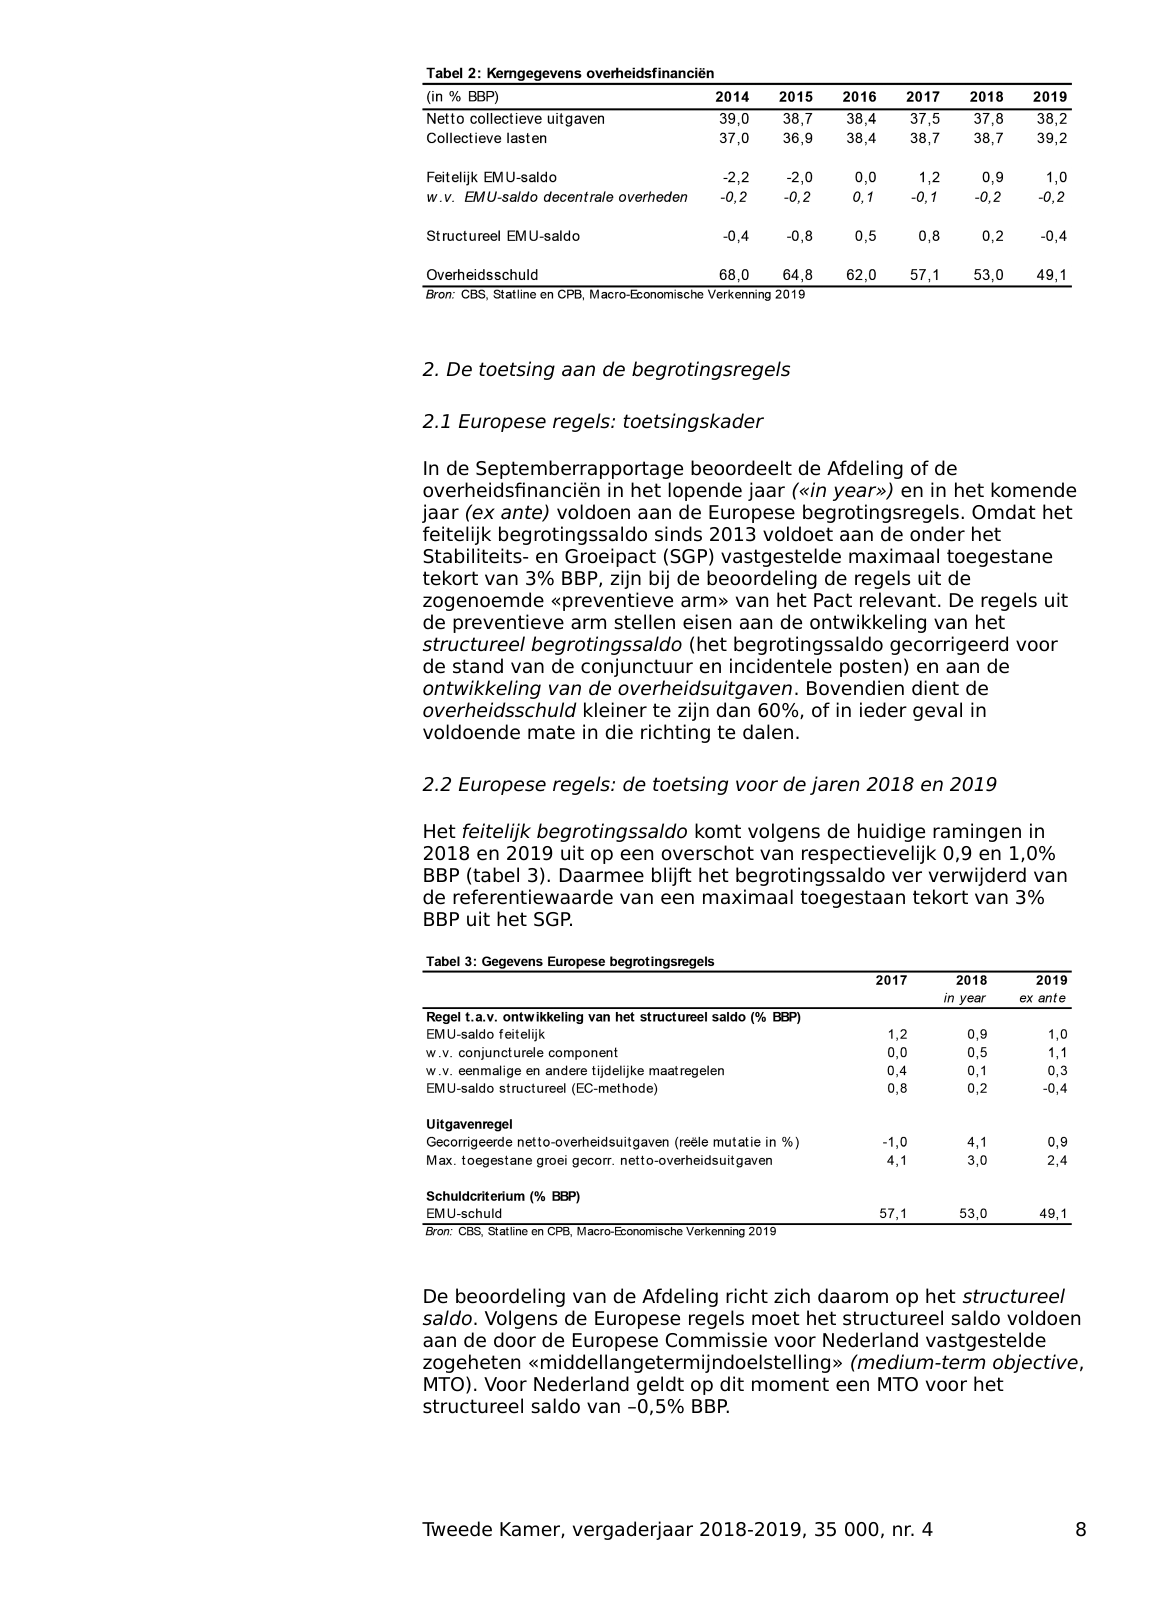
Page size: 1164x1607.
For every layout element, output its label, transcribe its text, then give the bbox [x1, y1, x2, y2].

text De beoordeling van de Afdeling richt zich daarom op het structureel saldo. Volgens de Europese regels moet het structureel saldo voldoen aan de door de Europese Commissie voor Nederland vastgestelde zogeheten «middellangetermijndoelstelling» (medium-term objective, MTO). Voor Nederland geldt op dit moment een MTO voor het structureel saldo van –0,5% BBP. [422, 1286, 1087, 1418]
text Het feitelijk begrotingssaldo komt volgens de huidige ramingen in 2018 en 2019 uit op een overschot van respectievelijk 0,9 en 1,0% BBP (tabel 3). Daarmee blijft het begrotingssaldo ver verwijderd van de referentiewaarde van een maximaal toegestaan tekort van 3% BBP uit het SGP. [422, 821, 1087, 931]
subtitle 2. De toetsing aan de begrotingsregels [422, 359, 1087, 381]
text In de Septemberrapportage beoordeelt de Afdeling of de overheidsfinanciën in het lopende jaar («in year») en in het komende jaar (ex ante) voldoen aan de Europese begrotingsregels. Omdat het feitelijk begrotingssaldo sinds 2013 voldoet aan de onder het Stabiliteits- en Groeipact (SGP) vastgestelde maximaal toegestane tekort van 3% BBP, zijn bij de beoordeling de regels uit de zogenoemde «preventieve arm» van het Pact relevant. De regels uit de preventieve arm stellen eisen aan de ontwikkeling van het structureel begrotingssaldo (het begrotingssaldo gecorrigeerd voor de stand van de conjunctuur en incidentele posten) en aan de ontwikkeling van de overheidsuitgaven. Bovendien dient de overheidsschuld kleiner te zijn dan 60%, of in ieder geval in voldoende mate in die richting te dalen. [422, 458, 1087, 744]
subtitle 2.1 Europese regels: toetsingskader [422, 411, 1087, 433]
subtitle 2.2 Europese regels: de toetsing voor de jaren 2018 en 2019 [422, 774, 1087, 796]
picture [422, 59, 1072, 307]
picture [422, 952, 1072, 1243]
